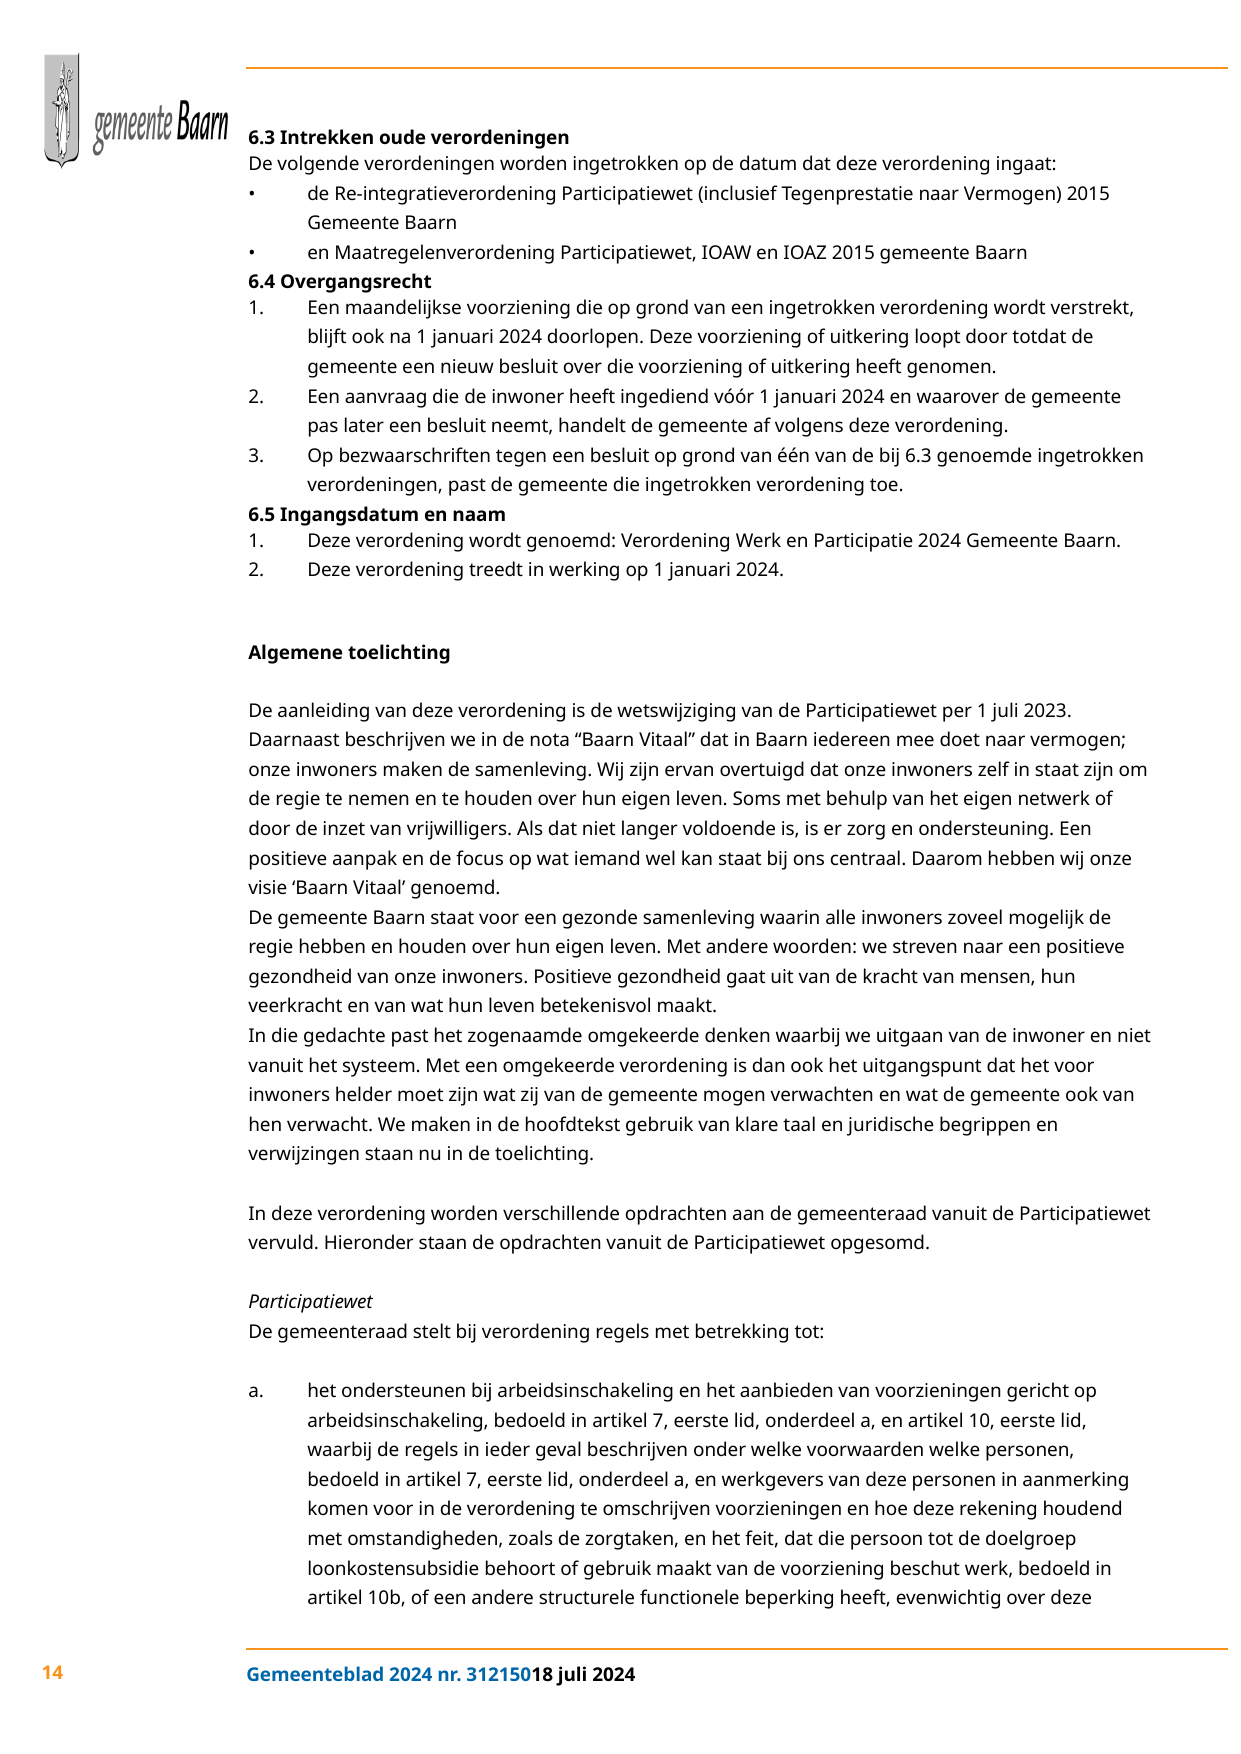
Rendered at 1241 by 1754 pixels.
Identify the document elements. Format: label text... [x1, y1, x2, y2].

list Deze verordening treedt in werking op 1 januari 2024. [248, 557, 1152, 582]
text 6.3 Intrekken oude verordeningen [248, 124, 1152, 150]
text De gemeente Baarn staat voor een gezonde samenleving waarin alle inwoners zoveel mogelijk de regie hebben en houden over hun eigen leven. Met andere woorden: we streven naar een positieve gezondheid van onze inwoners. Positieve gezondheid gaat uit van de kracht van mensen, hun veerkracht en van wat hun leven betekenisvol maakt. [248, 904, 1152, 1018]
text Algemene toelichting [248, 628, 1152, 668]
text De volgende verordeningen worden ingetrokken op de datum dat deze verordening ingaat: [248, 150, 1152, 176]
list Een aanvraag die de inwoner heeft ingediend vóór 1 januari 2024 en waarover de gemeente pas later een besluit neemt, handelt de gemeente af volgens deze verordening. [248, 383, 1152, 438]
list Een maandelijkse voorziening die op grond van een ingetrokken verordening wordt verstrekt, blijft ook na 1 januari 2024 doorlopen. Deze voorziening of uitkering loopt door totdat de gemeente een nieuw besluit over die voorziening of uitkering heeft genomen. [248, 294, 1152, 379]
list het ondersteunen bij arbeidsinschakeling en het aanbieden van voorzieningen gericht op arbeidsinschakeling, bedoeld in artikel 7, eerste lid, onderdeel a, en artikel 10, eerste lid, waarbij de regels in ieder geval beschrijven onder welke voorwaarden welke personen, bedoeld in artikel 7, eerste lid, onderdeel a, en werkgevers van deze personen in aanmerking komen voor in de verordening te omschrijven voorzieningen en hoe deze rekening houdend met omstandigheden, zoals de zorgtaken, en het feit, dat die persoon tot de doelgroep loonkostensubsidie behoort of gebruik maakt van de voorziening beschut werk, bedoeld in artikel 10b, of een andere structurele functionele beperking heeft, evenwichtig over deze [248, 1377, 1152, 1610]
text In deze verordening worden verschillende opdrachten aan de gemeenteraad vanuit de Participatiewet vervuld. Hieronder staan de opdrachten vanuit de Participatiewet opgesomd. [248, 1200, 1152, 1255]
list en Maatregelenverordening Participatiewet, IOAW en IOAZ 2015 gemeente Baarn [248, 239, 1152, 264]
picture [41, 47, 231, 172]
text In die gedachte past het zogenaamde omgekeerde denken waarbij we uitgaan van de inwoner en niet vanuit het systeem. Met een omgekeerde verordening is dan ook het uitgangspunt dat het voor inwoners helder moet zijn wat zij van de gemeente mogen verwachten en wat de gemeente ook van hen verwacht. We maken in de hoofdtekst gebruik van klare taal en juridische begrippen en verwijzingen staan nu in de toelichting. [248, 1022, 1152, 1166]
text Participatiewet [248, 1288, 1152, 1314]
text 6.5 Ingangsdatum en naam [248, 501, 1152, 527]
text 6.4 Overgangsrecht [248, 268, 1152, 294]
list Deze verordening wordt genoemd: Verordening Werk en Participatie 2024 Gemeente Baarn. [248, 527, 1152, 553]
text De aanleiding van deze verordening is de wetswijziging van de Participatiewet per 1 juli 2023. Daarnaast beschrijven we in de nota “Baarn Vitaal” dat in Baarn iedereen mee doet naar vermogen; onze inwoners maken de samenleving. Wij zijn ervan overtuigd dat onze inwoners zelf in staat zijn om de regie te nemen en te houden over hun eigen leven. Soms met behulp van het eigen netwerk of door de inzet van vrijwilligers. Als dat niet langer voldoende is, is er zorg en ondersteuning. Een positieve aanpak en de focus op wat iemand wel kan staat bij ons centraal. Daarom hebben wij onze visie ‘Baarn Vitaal’ genoemd. [248, 697, 1152, 900]
list de Re-integratieverordening Participatiewet (inclusief Tegenprestatie naar Vermogen) 2015 Gemeente Baarn [248, 180, 1152, 235]
text De gemeenteraad stelt bij verordening regels met betrekking tot: [248, 1318, 1152, 1344]
list Op bezwaarschriften tegen een besluit op grond van één van de bij 6.3 genoemde ingetrokken verordeningen, past de gemeente die ingetrokken verordening toe. [248, 442, 1152, 497]
